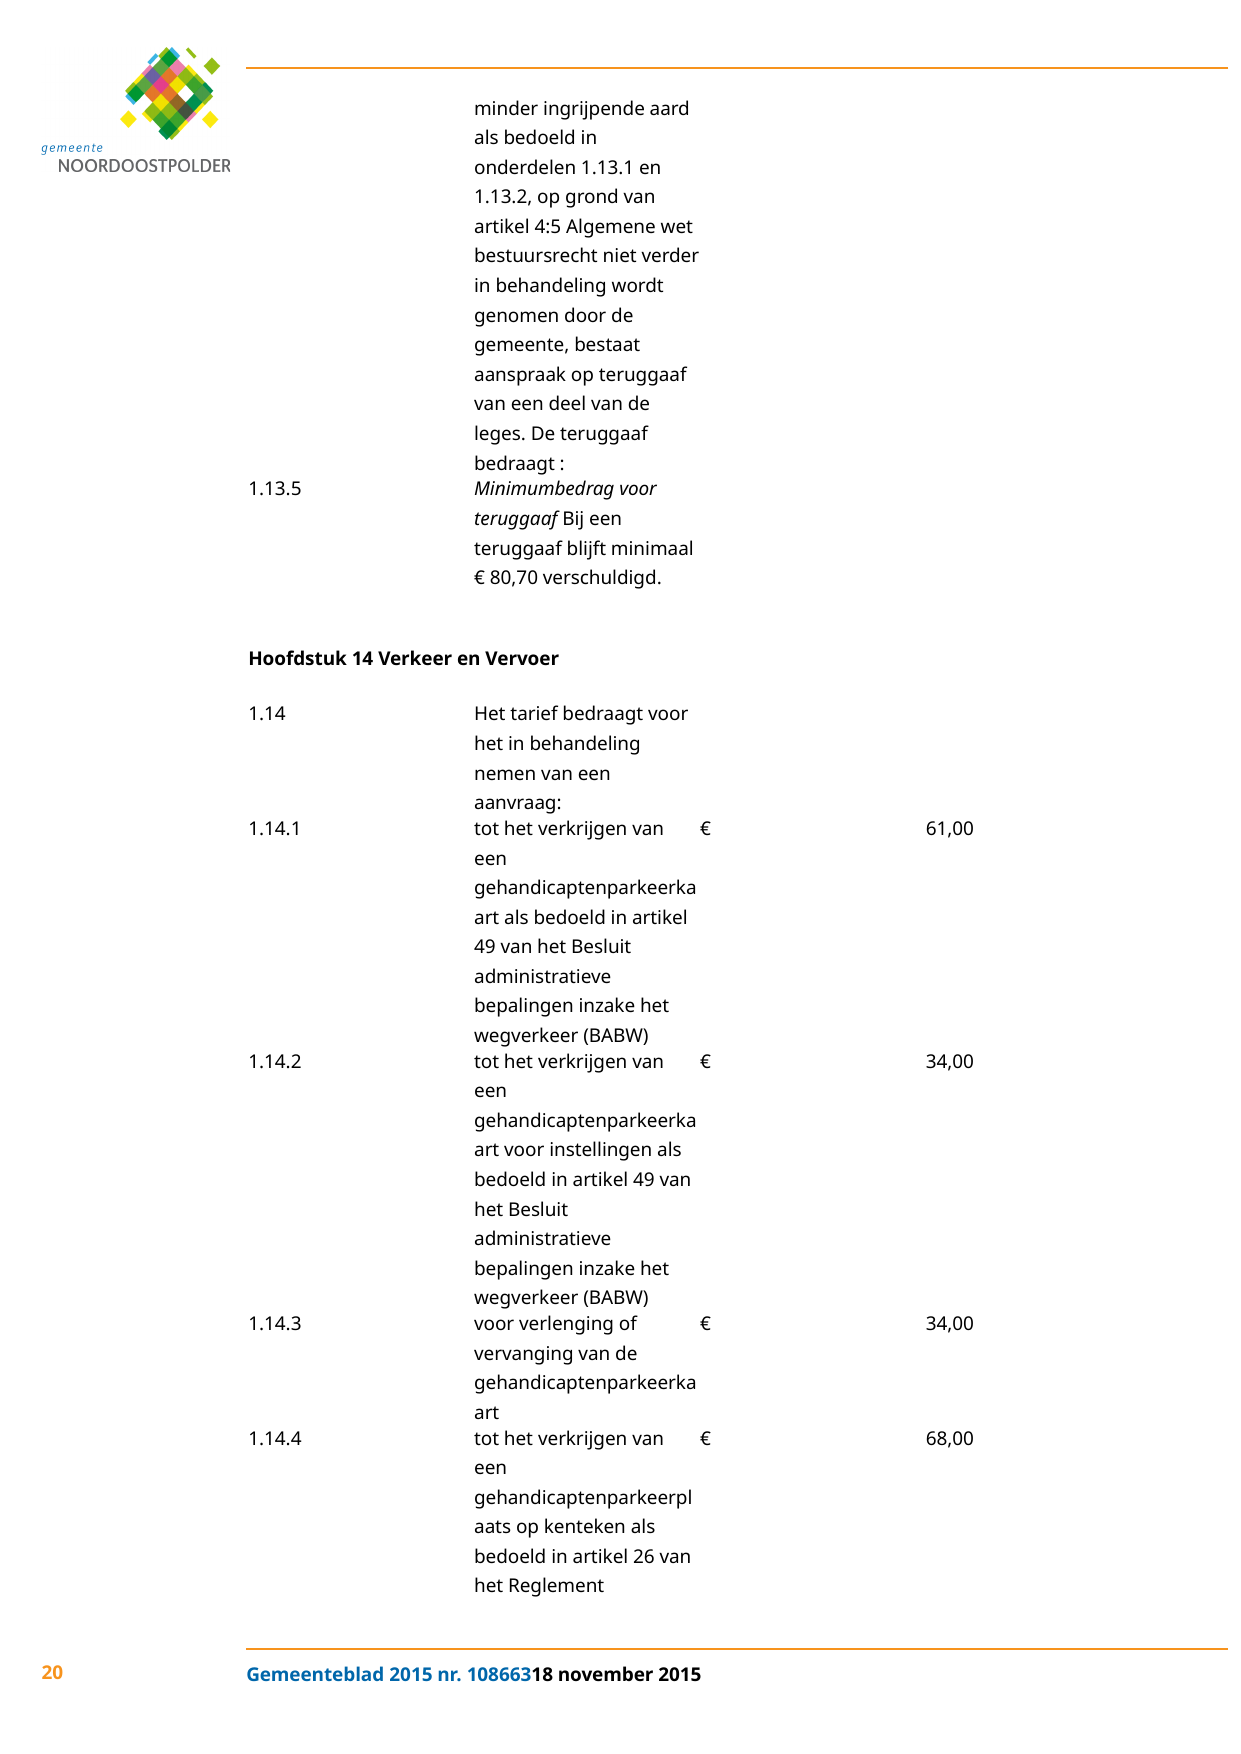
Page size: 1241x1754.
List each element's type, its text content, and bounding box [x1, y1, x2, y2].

table_header [700, 701, 926, 815]
table_cell € [700, 1425, 926, 1598]
table_cell Minimumbedrag voor teruggaaf Bij een teruggaaf blijft minimaal € 80,70 verschuldigd. [474, 476, 700, 590]
table_cell 61,00 [926, 815, 1152, 1048]
table_cell voor verlenging of vervanging van de gehandicaptenparkeerkaart [474, 1310, 700, 1425]
table_header [926, 701, 1152, 815]
table_cell minder ingrijpende aard als bedoeld in onderdelen 1.13.1 en 1.13.2, op grond van artikel 4:5 Algemene wet bestuursrecht niet verder in behandeling wordt genomen door de gemeente, bestaat aanspraak op teruggaaf van een deel van de leges. De teruggaaf bedraagt : [474, 95, 700, 476]
text Hoofdstuk 14 Verkeer en Vervoer [248, 645, 1152, 671]
table_cell € [700, 1310, 926, 1425]
table_cell [700, 476, 926, 590]
table_cell € [700, 1048, 926, 1310]
table_header 1.14 [248, 701, 474, 815]
table_cell 34,00 [926, 1048, 1152, 1310]
table_cell tot het verkrijgen van een gehandicaptenparkeerplaats op kenteken als bedoeld in artikel 26 van het Reglement [474, 1425, 700, 1598]
table_cell tot het verkrijgen van een gehandicaptenparkeerkaart als bedoeld in artikel 49 van het Besluit administratieve bepalingen inzake het wegverkeer (BABW) [474, 815, 700, 1048]
table_cell tot het verkrijgen van een gehandicaptenparkeerkaart voor instellingen als bedoeld in artikel 49 van het Besluit administratieve bepalingen inzake het wegverkeer (BABW) [474, 1048, 700, 1310]
table_cell 68,00 [926, 1425, 1152, 1598]
table_cell [926, 476, 1152, 590]
table_cell 34,00 [926, 1310, 1152, 1425]
table_cell 1.14.3 [248, 1310, 474, 1425]
table_cell 1.14.1 [248, 815, 474, 1048]
table_cell € [700, 815, 926, 1048]
table_header Het tarief bedraagt voor het in behandeling nemen van een aanvraag: [474, 701, 700, 815]
table_cell [248, 95, 474, 476]
picture [41, 47, 231, 172]
table_cell 1.14.4 [248, 1425, 474, 1598]
table_cell [700, 95, 926, 476]
table_cell 1.13.5 [248, 476, 474, 590]
table_cell 1.14.2 [248, 1048, 474, 1310]
table_cell [926, 95, 1152, 476]
